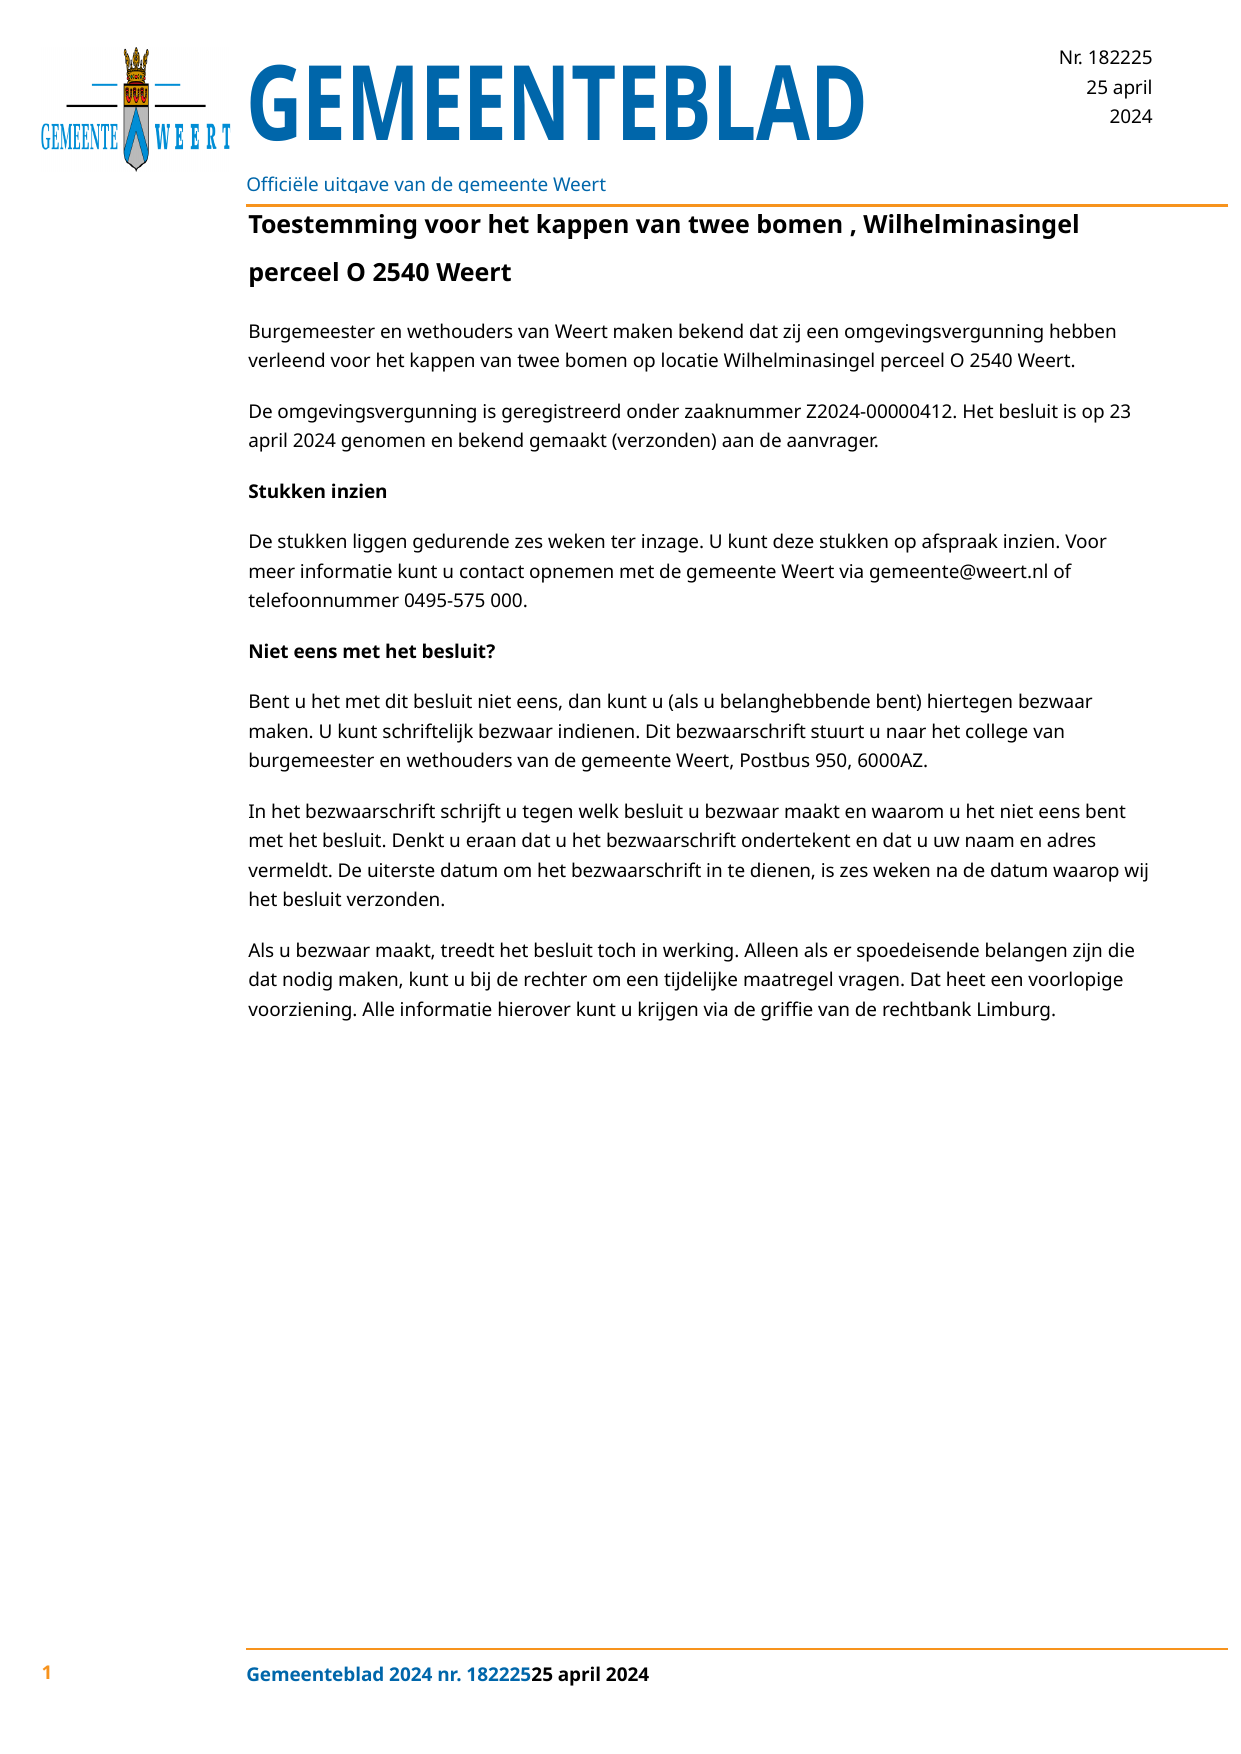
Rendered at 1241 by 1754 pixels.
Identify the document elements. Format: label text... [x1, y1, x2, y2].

text Bent u het met dit besluit niet eens, dan kunt u (als u belanghebbende bent) hiertegen bezwaar maken. U kunt schriftelijk bezwaar indienen. Dit bezwaarschrift stuurt u naar het college van burgemeester en wethouders van de gemeente Weert, Postbus 950, 6000AZ. [248, 688, 1152, 773]
text In het bezwaarschrift schrijft u tegen welk besluit u bezwaar maakt en waarom u het niet eens bent met het besluit. Denkt u eraan dat u het bezwaarschrift ondertekent en dat u uw naam en adres vermeldt. De uiterste datum om het bezwaarschrift in te dienen, is zes weken na de datum waarop wij het besluit verzonden. [248, 798, 1152, 912]
picture [41, 47, 231, 172]
text Burgemeester en wethouders van Weert maken bekend dat zij een omgevingsvergunning hebben verleend voor het kappen van twee bomen op locatie Wilhelminasingel perceel O 2540 Weert. [248, 318, 1152, 373]
text Stukken inzien [248, 478, 1152, 504]
text De stukken liggen gedurende zes weken ter inzage. U kunt deze stukken op afspraak inzien. Voor meer informatie kunt u contact opnemen met de gemeente Weert via gemeente@weert.nl of telefoonnummer 0495-575 000. [248, 528, 1152, 613]
text Als u bezwaar maakt, treedt het besluit toch in werking. Alleen als er spoedeisende belangen zijn die dat nodig maken, kunt u bij de rechter om een tijdelijke maatregel vragen. Dat heet een voorlopige voorziening. Alle informatie hierover kunt u krijgen via de griffie van de rechtbank Limburg. [248, 937, 1152, 1022]
text Toestemming voor het kappen van twee bomen , Wilhelminasingel perceel O 2540 Weert [248, 207, 1152, 288]
text De omgevingsvergunning is geregistreerd onder zaaknummer Z2024-00000412. Het besluit is op 23 april 2024 genomen en bekend gemaakt (verzonden) aan de aanvrager. [248, 398, 1152, 453]
text Niet eens met het besluit? [248, 638, 1152, 664]
